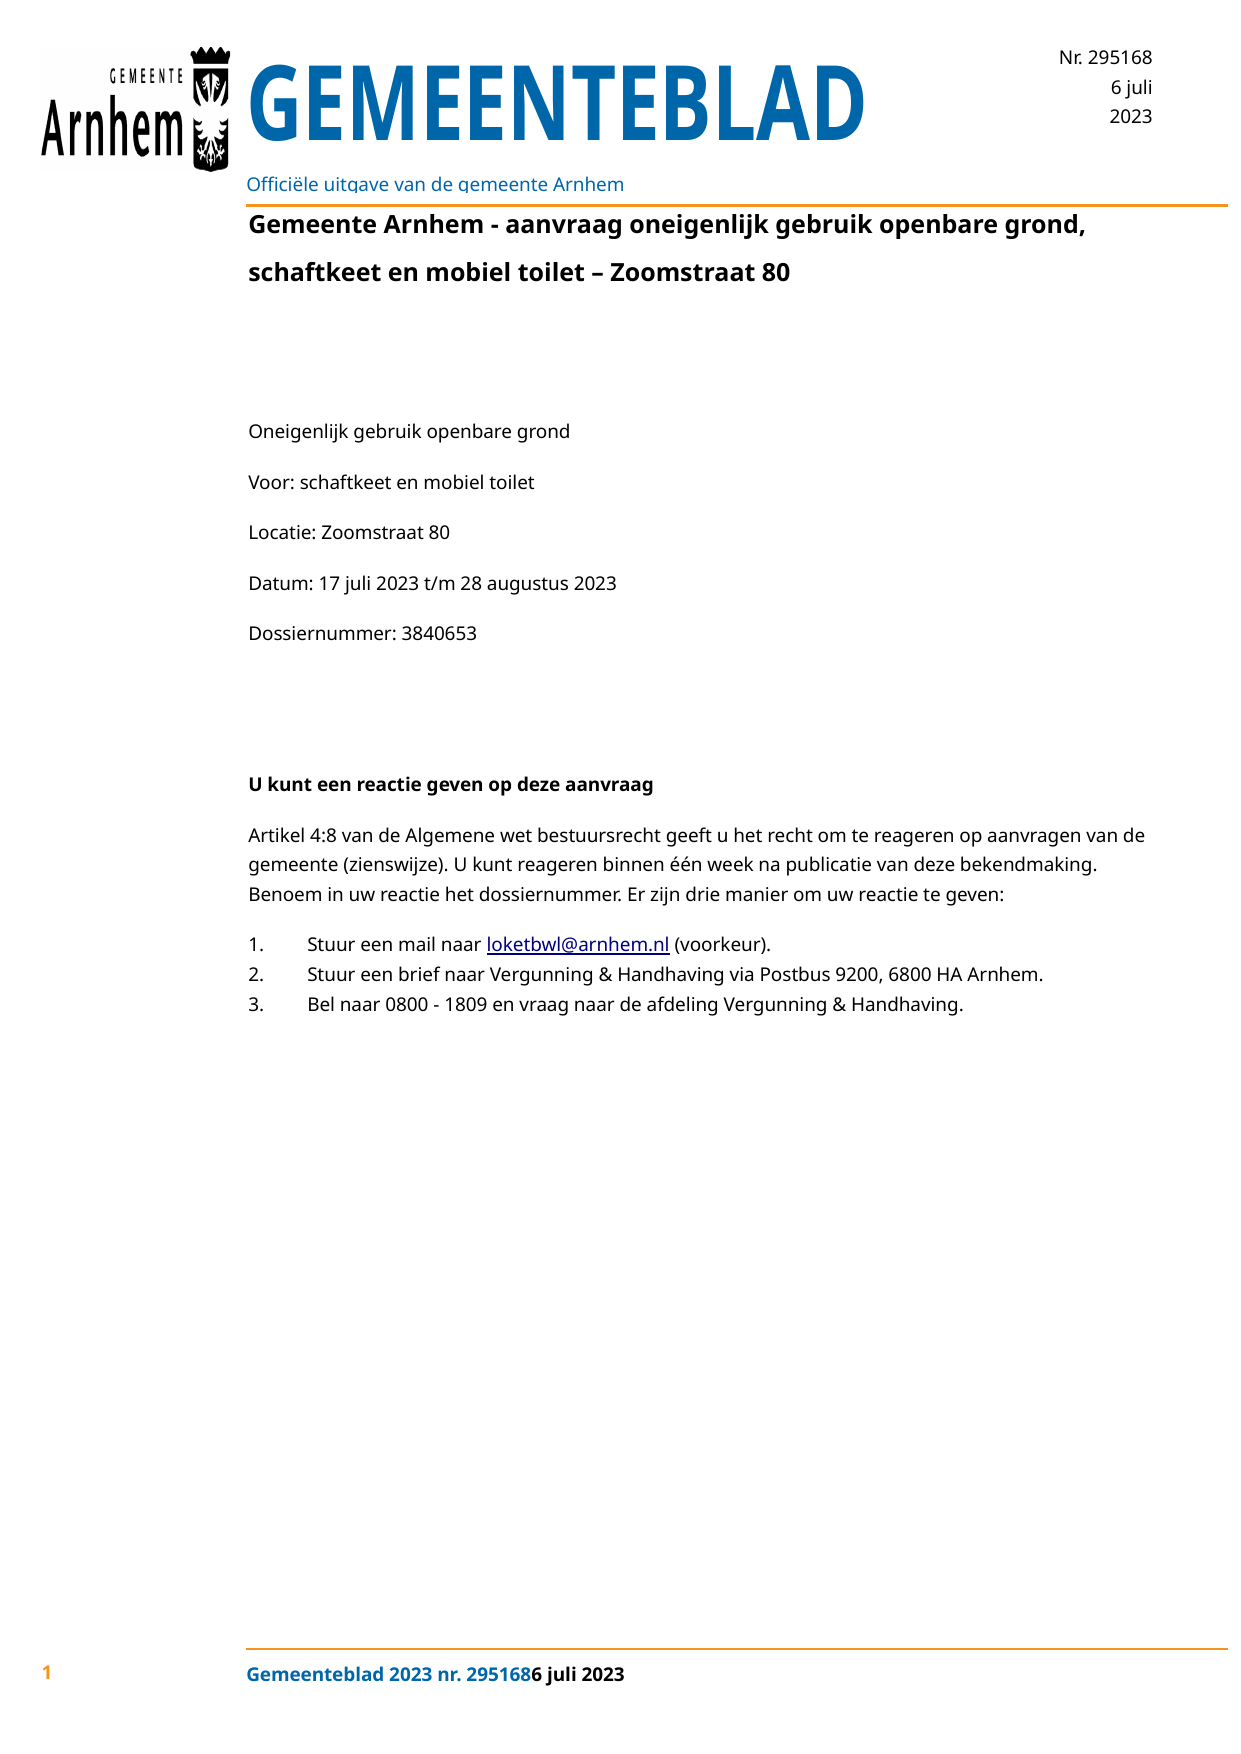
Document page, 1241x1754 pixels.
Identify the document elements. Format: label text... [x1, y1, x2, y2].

list Stuur een brief naar Vergunning & Handhaving via Postbus 9200, 6800 HA Arnhem. [248, 961, 1152, 987]
list Bel naar 0800 - 1809 en vraag naar de afdeling Vergunning & Handhaving. [248, 991, 1152, 1017]
text Dossiernummer: 3840653 [248, 620, 1152, 646]
text Artikel 4:8 van de Algemene wet bestuursrecht geeft u het recht om te reageren op aanvragen van de gemeente (zienswijze). U kunt reageren binnen één week na publicatie van deze bekendmaking. Benoem in uw reactie het dossiernummer. Er zijn drie manier om uw reactie te geven: [248, 822, 1152, 907]
text U kunt een reactie geven op deze aanvraag [248, 772, 1152, 797]
text Oneigenlijk gebruik openbare grond [248, 419, 1152, 444]
picture [41, 47, 231, 172]
text Datum: 17 juli 2023 t/m 28 augustus 2023 [248, 570, 1152, 596]
list Stuur een mail naar loketbwl@arnhem.nl (voorkeur). [248, 932, 1152, 957]
text Gemeente Arnhem - aanvraag oneigenlijk gebruik openbare grond, schaftkeet en mobiel toilet – Zoomstraat 80 [248, 207, 1152, 288]
text Voor: schaftkeet en mobiel toilet [248, 469, 1152, 495]
text Locatie: Zoomstraat 80 [248, 519, 1152, 545]
